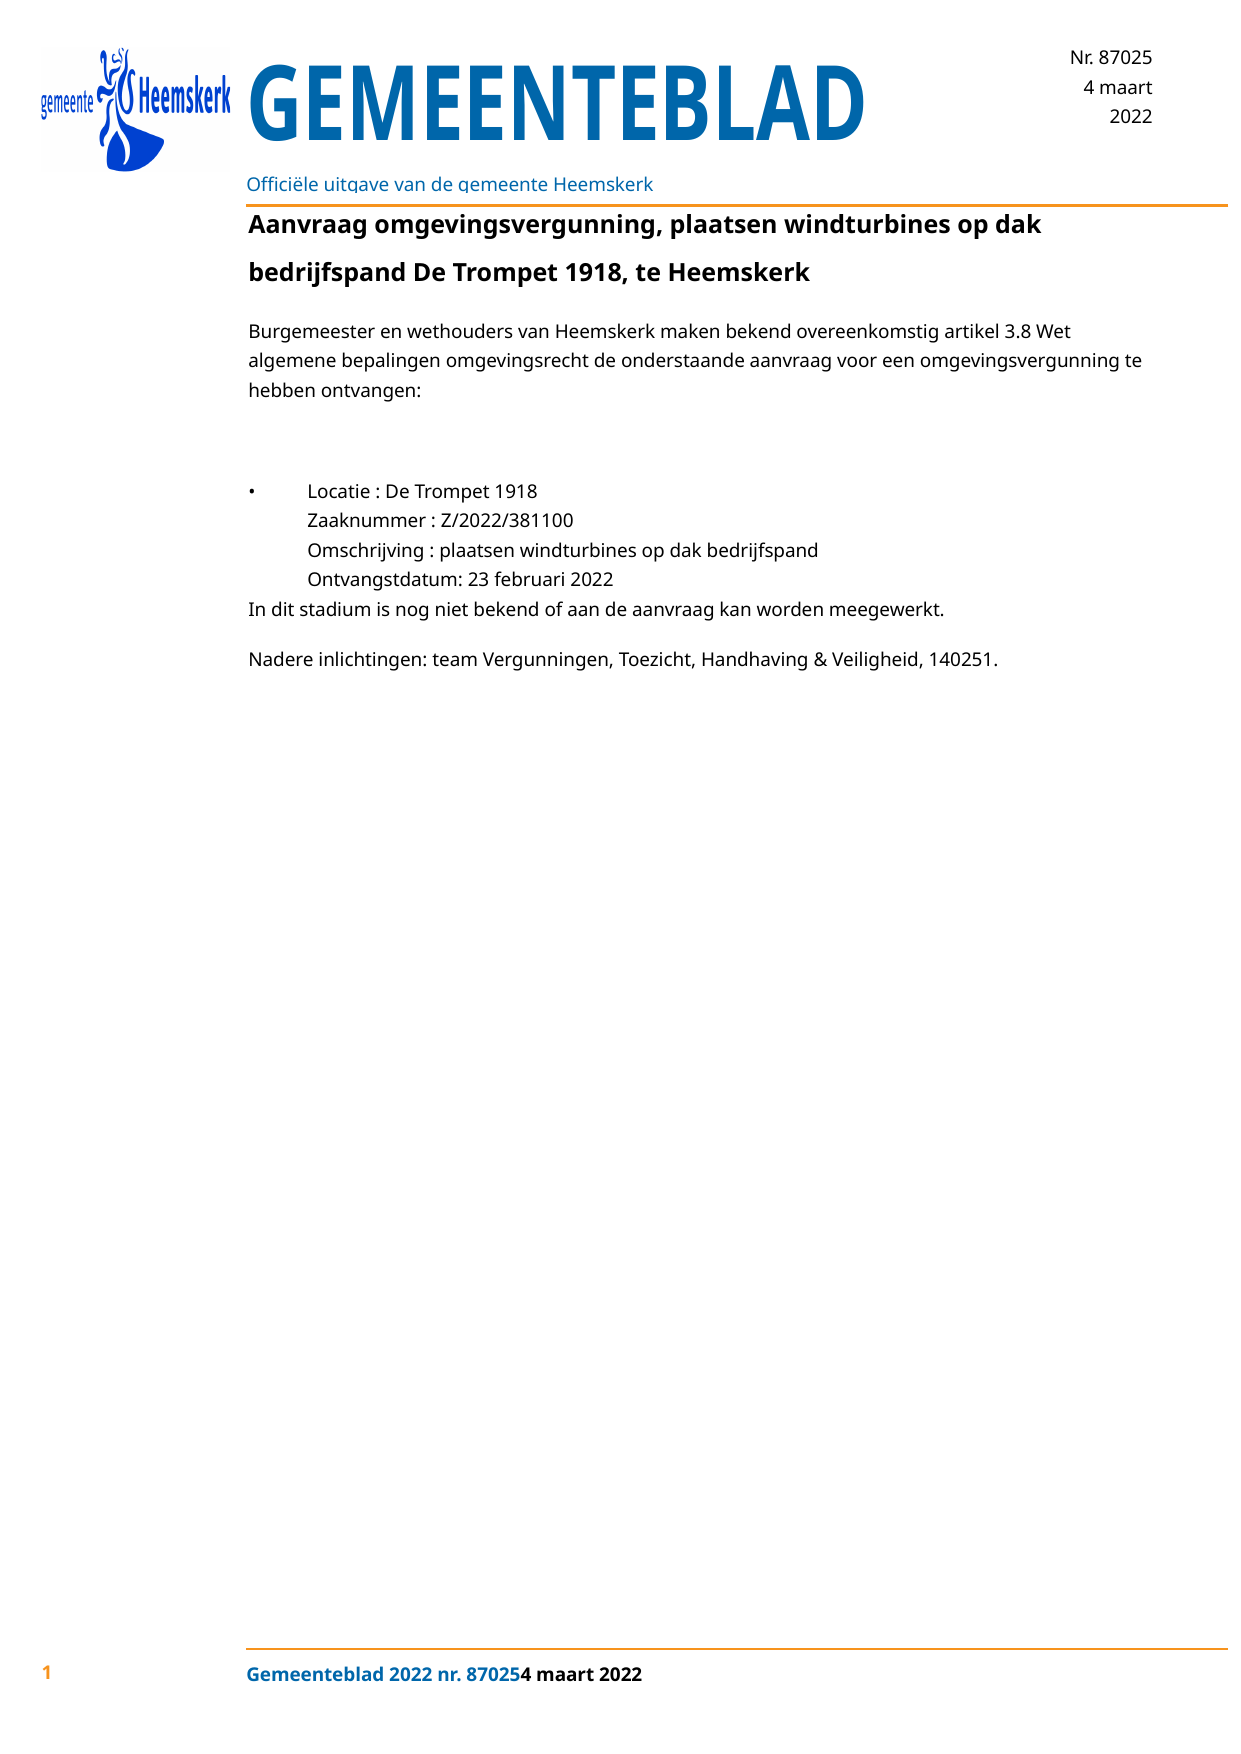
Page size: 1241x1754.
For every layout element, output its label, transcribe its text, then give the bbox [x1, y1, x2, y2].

list Ontvangstdatum: 23 februari 2022 [248, 567, 1152, 592]
text Burgemeester en wethouders van Heemskerk maken bekend overeenkomstig artikel 3.8 Wet algemene bepalingen omgevingsrecht de onderstaande aanvraag voor een omgevingsvergunning te hebben ontvangen: [248, 318, 1152, 403]
list Locatie : De Trompet 1918 [248, 478, 1152, 504]
list Omschrijving : plaatsen windturbines op dak bedrijfspand [248, 537, 1152, 563]
text Aanvraag omgevingsvergunning, plaatsen windturbines op dak bedrijfspand De Trompet 1918, te Heemskerk [248, 207, 1152, 288]
list Zaaknummer : Z/2022/381100 [248, 507, 1152, 533]
picture [41, 47, 231, 172]
text Nadere inlichtingen: team Vergunningen, Toezicht, Handhaving & Veiligheid, 140251. [248, 647, 1152, 672]
text In dit stadium is nog niet bekend of aan de aanvraag kan worden meegewerkt. [248, 596, 1152, 622]
